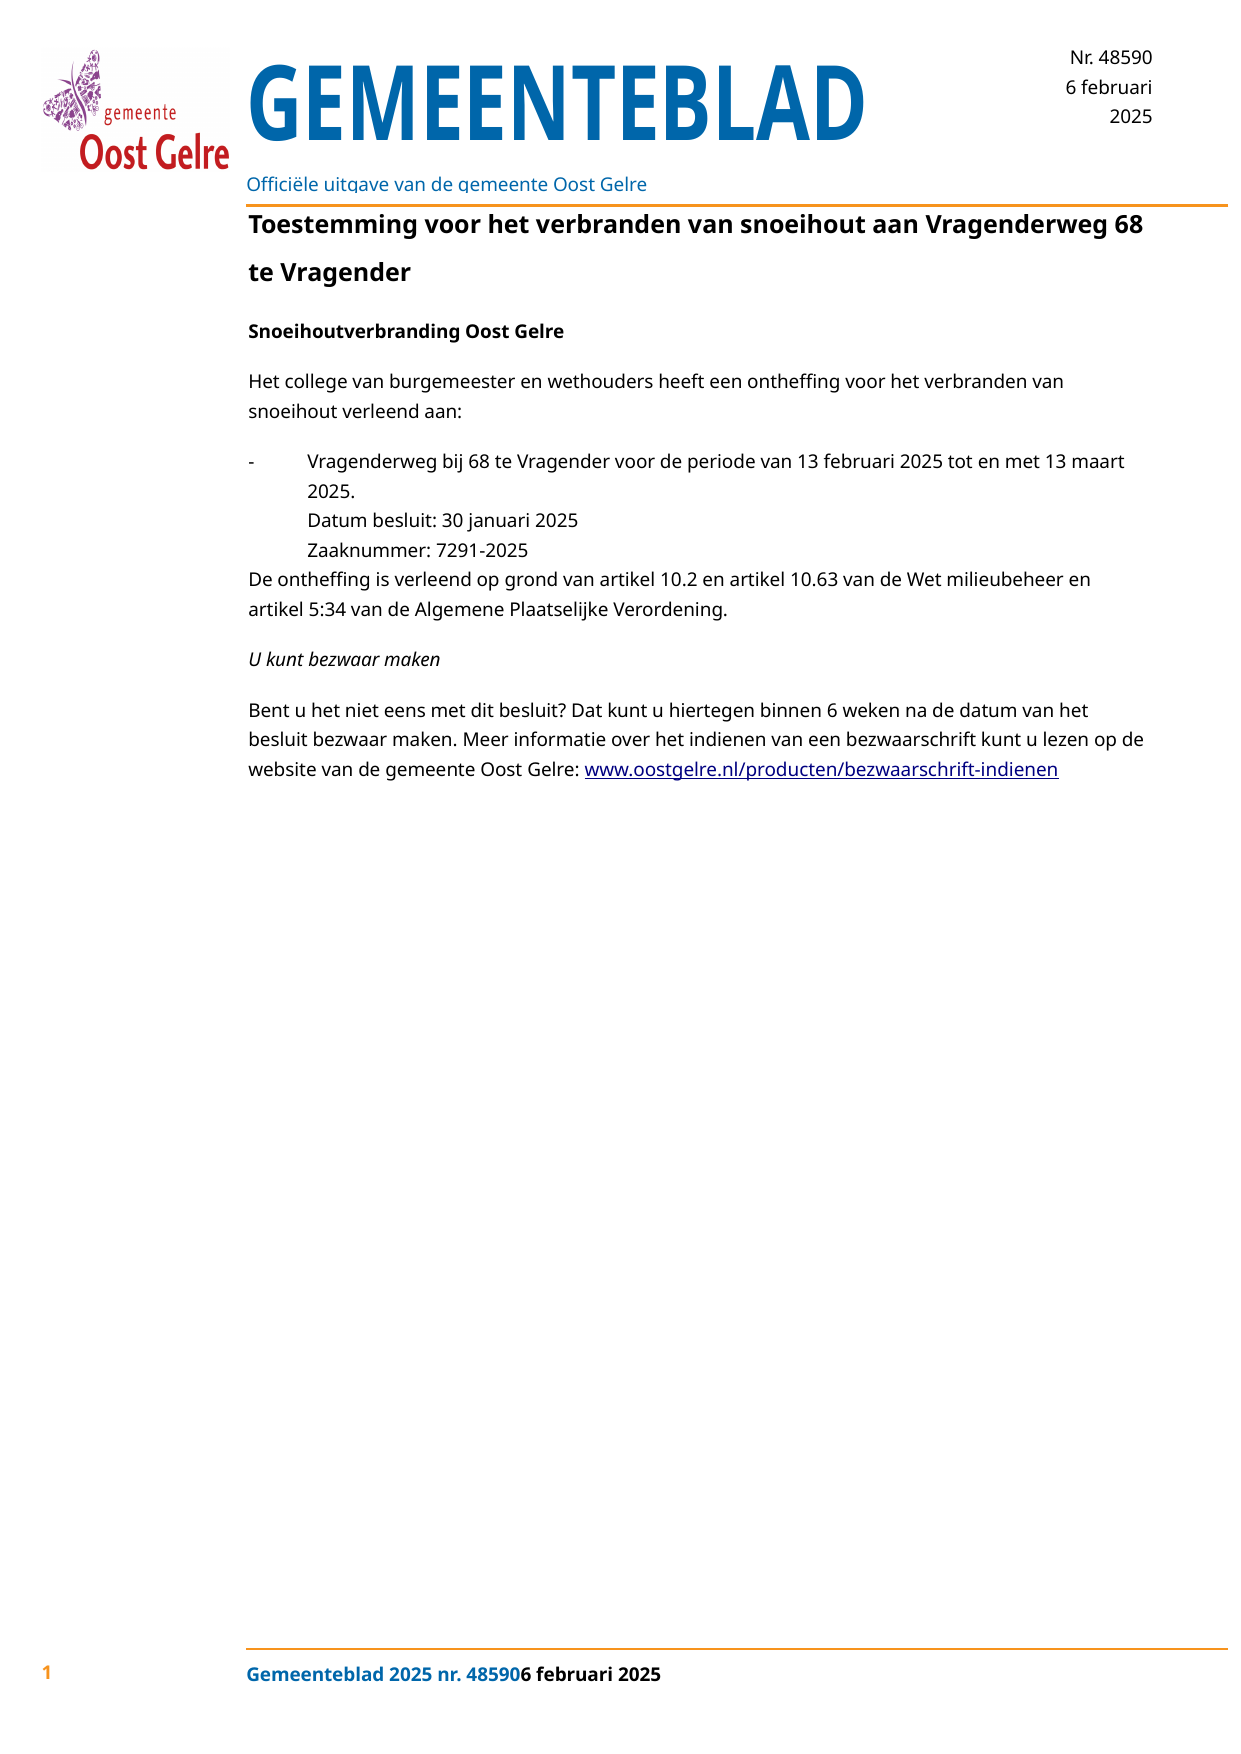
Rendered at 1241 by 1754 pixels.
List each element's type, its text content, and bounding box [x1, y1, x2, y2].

text De ontheffing is verleend op grond van artikel 10.2 en artikel 10.63 van de Wet milieubeheer en artikel 5:34 van de Algemene Plaatselijke Verordening. [248, 567, 1152, 622]
text Toestemming voor het verbranden van snoeihout aan Vragenderweg 68 te Vragender [248, 207, 1152, 288]
list Datum besluit: 30 januari 2025 [248, 507, 1152, 533]
text Bent u het niet eens met dit besluit? Dat kunt u hiertegen binnen 6 weken na de datum van het besluit bezwaar maken. Meer informatie over het indienen van een bezwaarschrift kunt u lezen op de website van de gemeente Oost Gelre: www.oostgelre.nl/producten/bezwaarschrift-indienen [248, 697, 1152, 782]
picture [41, 47, 231, 172]
list Vragenderweg bij 68 te Vragender voor de periode van 13 februari 2025 tot en met 13 maart 2025. [248, 448, 1152, 504]
list Zaaknummer: 7291-2025 [248, 537, 1152, 563]
text Snoeihoutverbranding Oost Gelre [248, 318, 1152, 344]
text Het college van burgemeester en wethouders heeft een ontheffing voor het verbranden van snoeihout verleend aan: [248, 368, 1152, 424]
text U kunt bezwaar maken [248, 647, 1152, 672]
